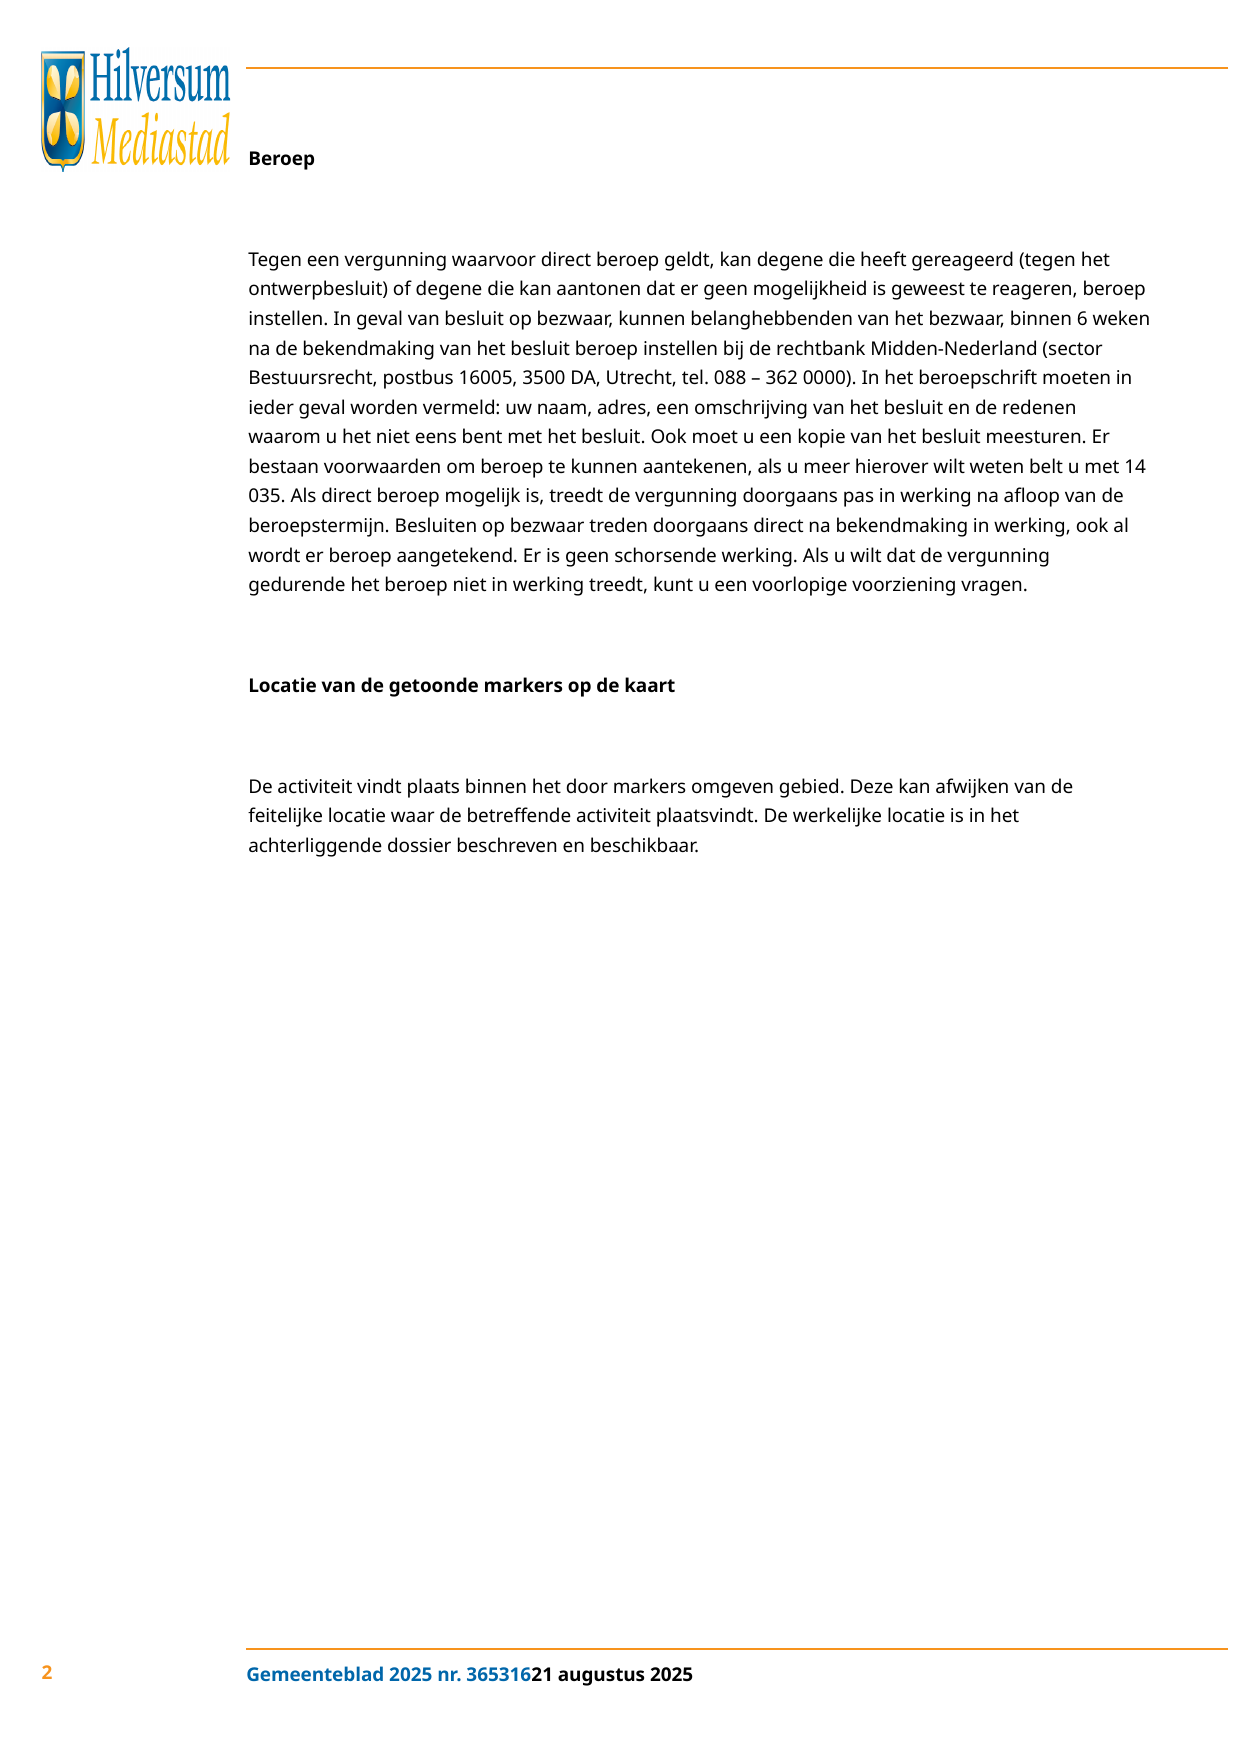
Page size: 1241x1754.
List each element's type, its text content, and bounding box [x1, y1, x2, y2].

text De activiteit vindt plaats binnen het door markers omgeven gebied. Deze kan afwijken van de feitelijke locatie waar de betreffende activiteit plaatsvindt. De werkelijke locatie is in het achterliggende dossier beschreven en beschikbaar. [248, 773, 1152, 858]
picture [41, 47, 231, 172]
text Beroep [248, 145, 1152, 171]
text Tegen een vergunning waarvoor direct beroep geldt, kan degene die heeft gereageerd (tegen het ontwerpbesluit) of degene die kan aantonen dat er geen mogelijkheid is geweest te reageren, beroep instellen. In geval van besluit op bezwaar, kunnen belanghebbenden van het bezwaar, binnen 6 weken na de bekendmaking van het besluit beroep instellen bij de rechtbank Midden-Nederland (sector Bestuursrecht, postbus 16005, 3500 DA, Utrecht, tel. 088 – 362 0000). In het beroepschrift moeten in ieder geval worden vermeld: uw naam, adres, een omschrijving van het besluit en de redenen waarom u het niet eens bent met het besluit. Ook moet u een kopie van het besluit meesturen. Er bestaan voorwaarden om beroep te kunnen aantekenen, als u meer hierover wilt weten belt u met 14 035. Als direct beroep mogelijk is, treedt de vergunning doorgaans pas in werking na afloop van de beroepstermijn. Besluiten op bezwaar treden doorgaans direct na bekendmaking in werking, ook al wordt er beroep aangetekend. Er is geen schorsende werking. Als u wilt dat de vergunning gedurende het beroep niet in werking treedt, kunt u een voorlopige voorziening vragen. [248, 246, 1152, 597]
text Locatie van de getoonde markers op de kaart [248, 672, 1152, 698]
